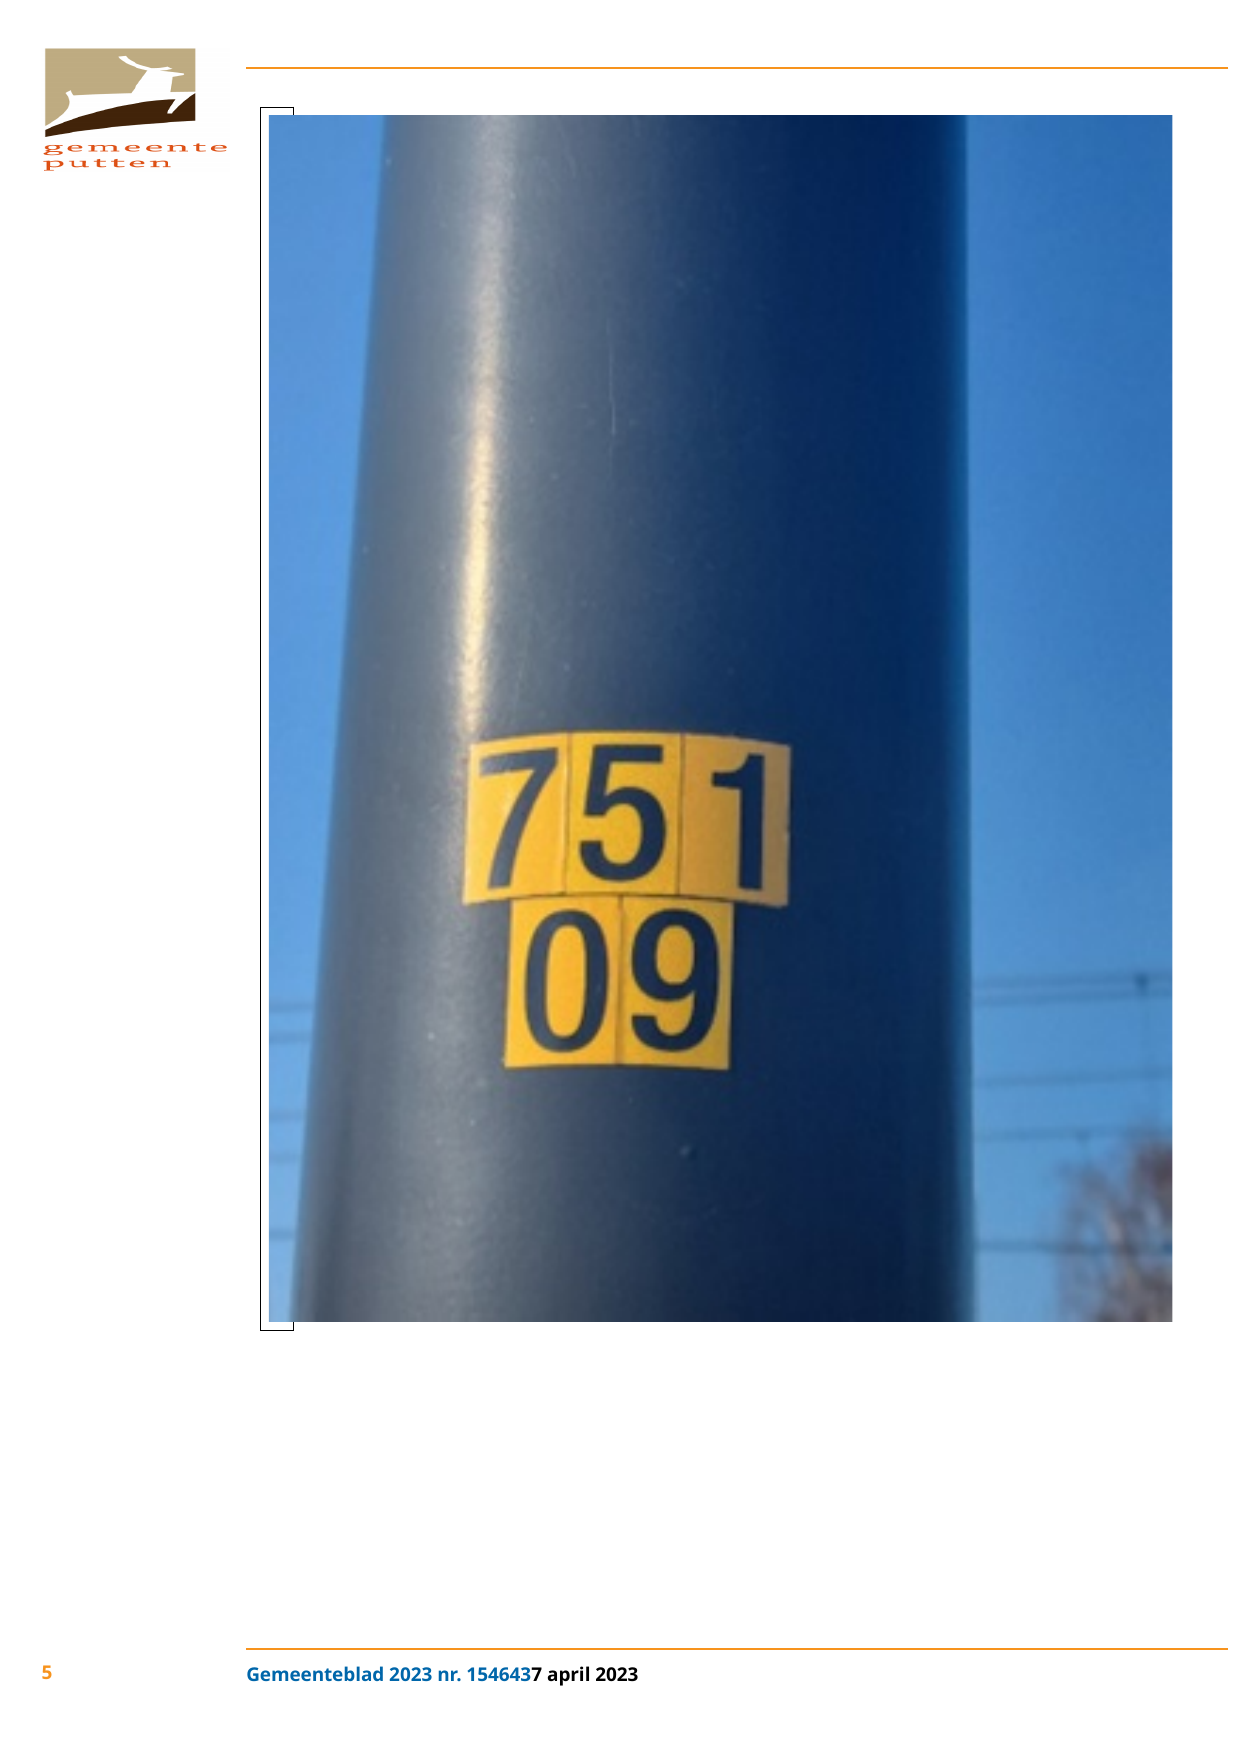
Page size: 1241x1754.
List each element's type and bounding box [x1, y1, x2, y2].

picture [268, 115, 1173, 1322]
picture [41, 47, 231, 172]
